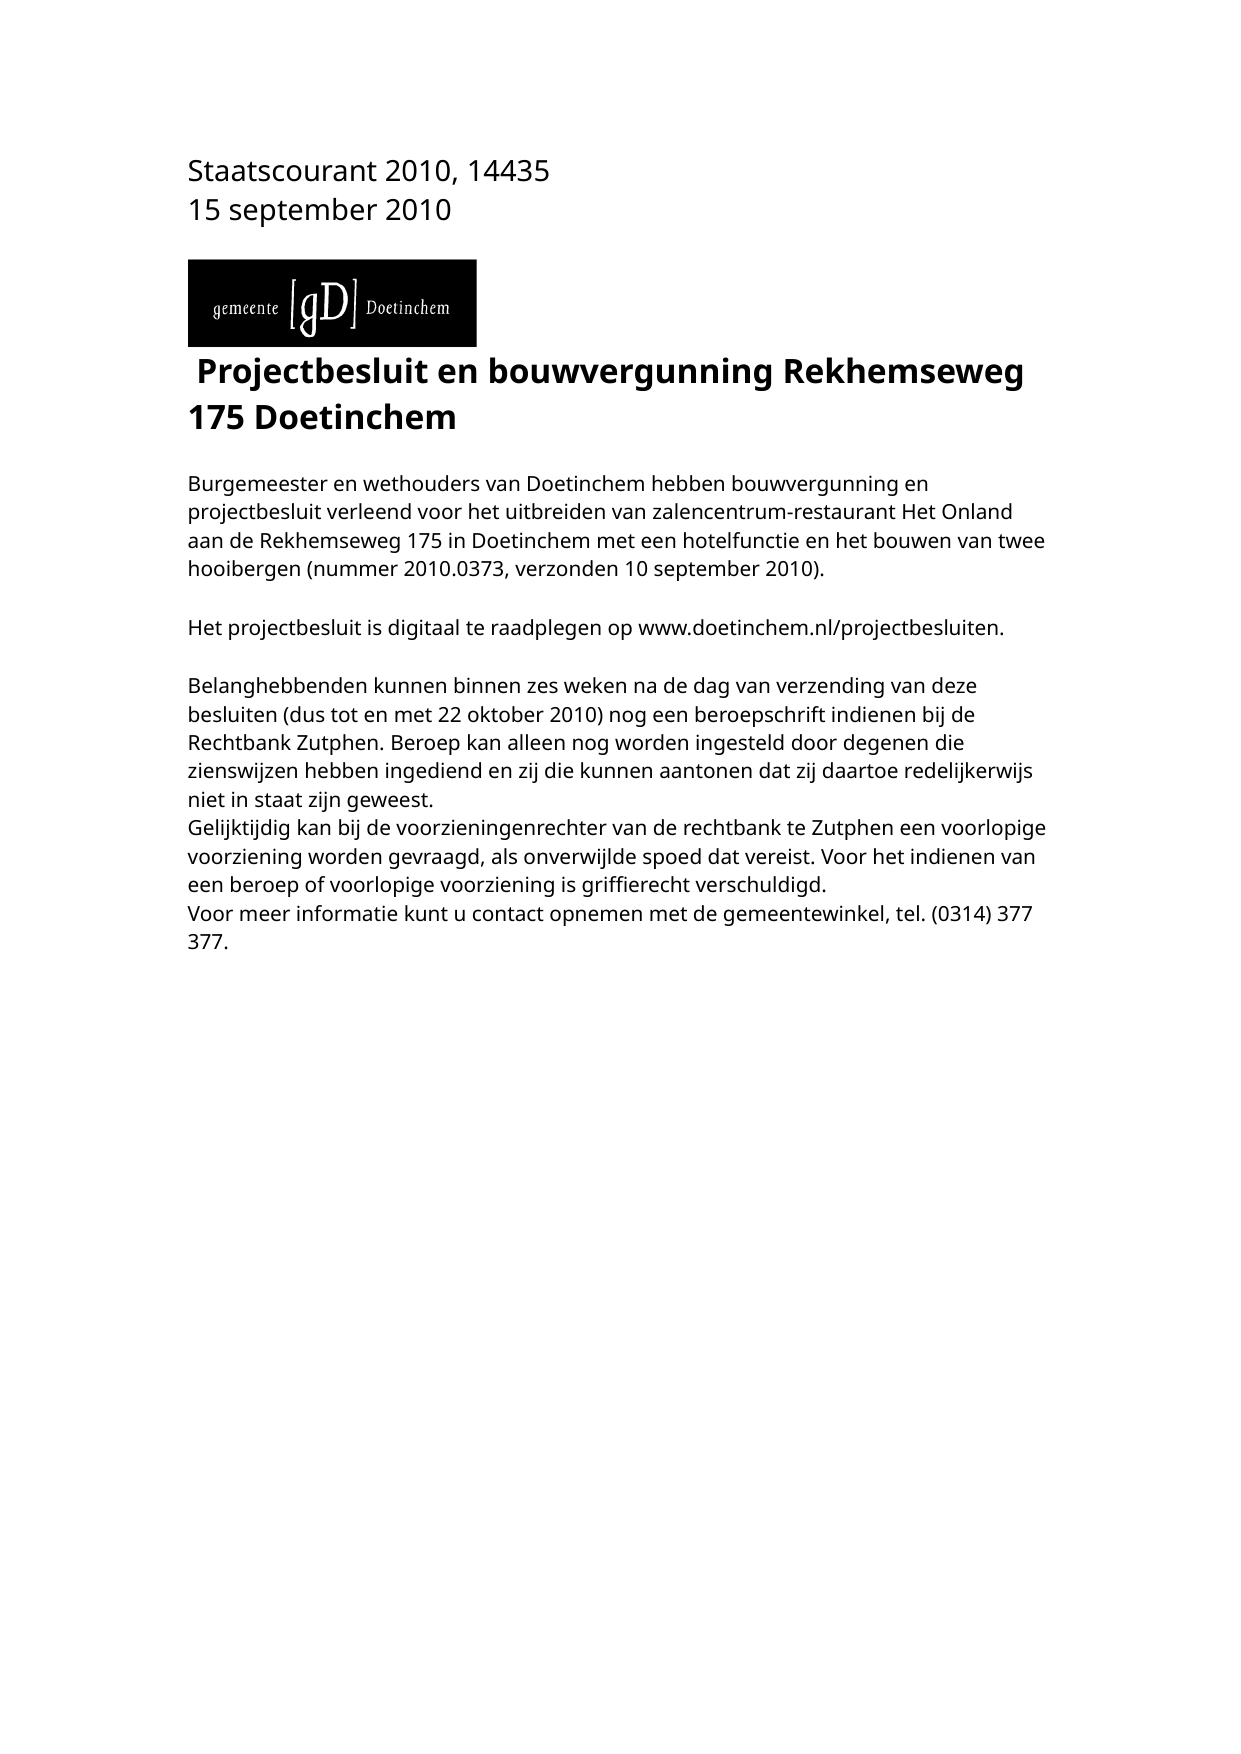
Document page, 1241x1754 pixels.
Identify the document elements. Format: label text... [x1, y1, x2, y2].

text Het projectbesluit is digitaal te raadplegen op www.doetinchem.nl/projectbesluiten. [187, 613, 1053, 641]
text 15 september 2010 [187, 190, 1053, 229]
text Voor meer informatie kunt u contact opnemen met de gemeentewinkel, tel. (0314) 377 377. [187, 899, 1053, 956]
text Belanghebbenden kunnen binnen zes weken na de dag van verzending van deze besluiten (dus tot en met 22 oktober 2010) nog een beroepschrift indienen bij de Rechtbank Zutphen. Beroep kan alleen nog worden ingesteld door degenen die zienswijzen hebben ingediend en zij die kunnen aantonen dat zij daartoe redelijkerwijs niet in staat zijn geweest. [187, 671, 1053, 813]
subtitle Projectbesluit en bouwvergunning Rekhemseweg 175 Doetinchem [187, 271, 1053, 439]
picture [187, 258, 477, 348]
text Gelijktijdig kan bij de voorzieningenrechter van de rechtbank te Zutphen een voorlopige voorziening worden gevraagd, als onverwijlde spoed dat vereist. Voor het indienen van een beroep of voorlopige voorziening is griffierecht verschuldigd. [187, 813, 1053, 899]
text Burgemeester en wethouders van Doetinchem hebben bouwvergunning en projectbesluit verleend voor het uitbreiden van zalencentrum-restaurant Het Onland aan de Rekhemseweg 175 in Doetinchem met een hotelfunctie en het bouwen van twee hooibergen (nummer 2010.0373, verzonden 10 september 2010). [187, 469, 1053, 583]
text Staatscourant 2010, 14435 [187, 150, 1053, 190]
